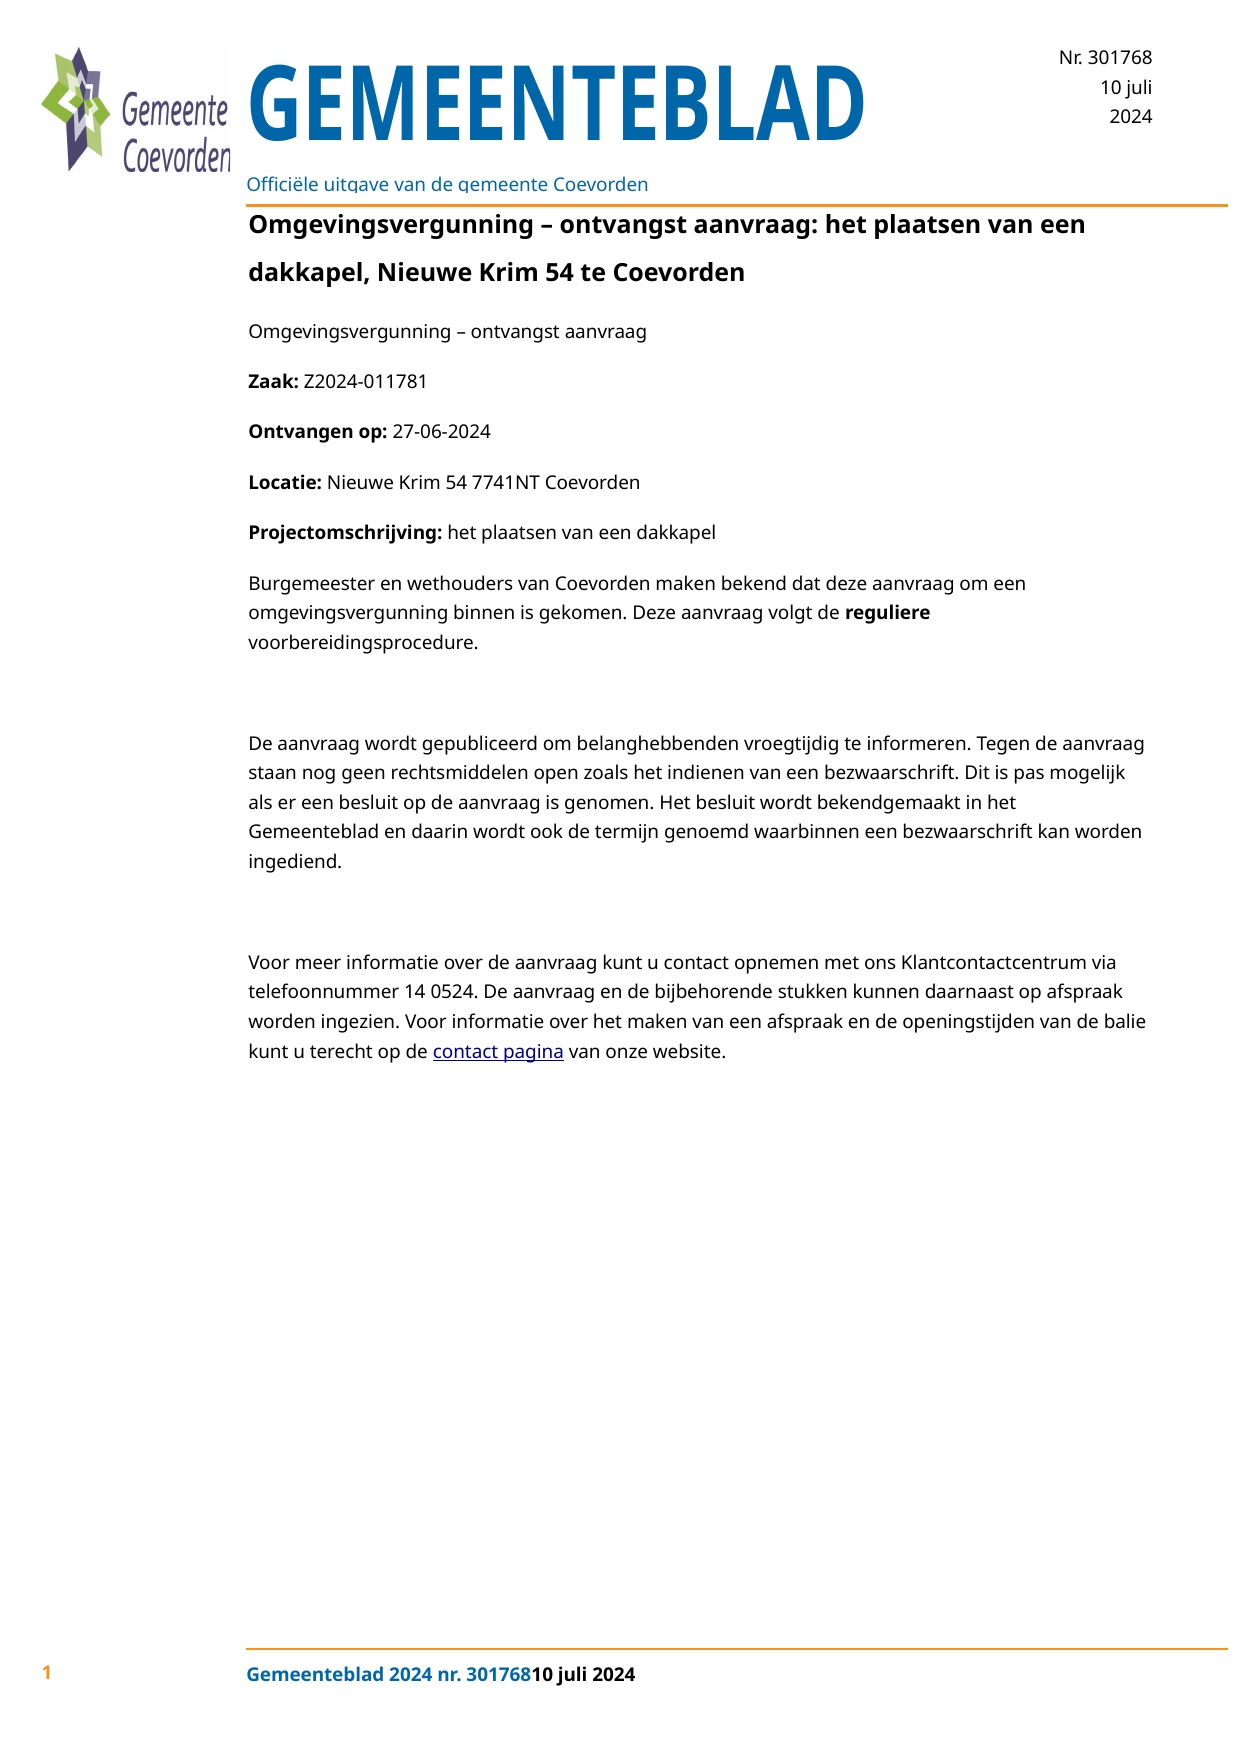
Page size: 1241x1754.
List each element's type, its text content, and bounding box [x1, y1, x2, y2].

text Burgemeester en wethouders van Coevorden maken bekend dat deze aanvraag om een omgevingsvergunning binnen is gekomen. Deze aanvraag volgt de reguliere voorbereidingsprocedure. [248, 570, 1152, 655]
text Ontvangen op: 27-06-2024 [248, 419, 1152, 444]
text Omgevingsvergunning – ontvangst aanvraag [248, 318, 1152, 344]
text Omgevingsvergunning – ontvangst aanvraag: het plaatsen van een dakkapel, Nieuwe Krim 54 te Coevorden [248, 207, 1152, 288]
text Voor meer informatie over de aanvraag kunt u contact opnemen met ons Klantcontactcentrum via telefoonnummer 14 0524. De aanvraag en de bijbehorende stukken kunnen daarnaast op afspraak worden ingezien. Voor informatie over het maken van een afspraak en de openingstijden van de balie kunt u terecht op de contact pagina van onze website. [248, 949, 1152, 1064]
picture [41, 47, 231, 172]
text Zaak: Z2024-011781 [248, 368, 1152, 394]
text Projectomschrijving: het plaatsen van een dakkapel [248, 519, 1152, 545]
text De aanvraag wordt gepubliceerd om belanghebbenden vroegtijdig te informeren. Tegen de aanvraag staan nog geen rechtsmiddelen open zoals het indienen van een bezwaarschrift. Dit is pas mogelijk als er een besluit op de aanvraag is genomen. Het besluit wordt bekendgemaakt in het Gemeenteblad en daarin wordt ook de termijn genoemd waarbinnen een bezwaarschrift kan worden ingediend. [248, 730, 1152, 874]
text Locatie: Nieuwe Krim 54 7741NT Coevorden [248, 469, 1152, 495]
